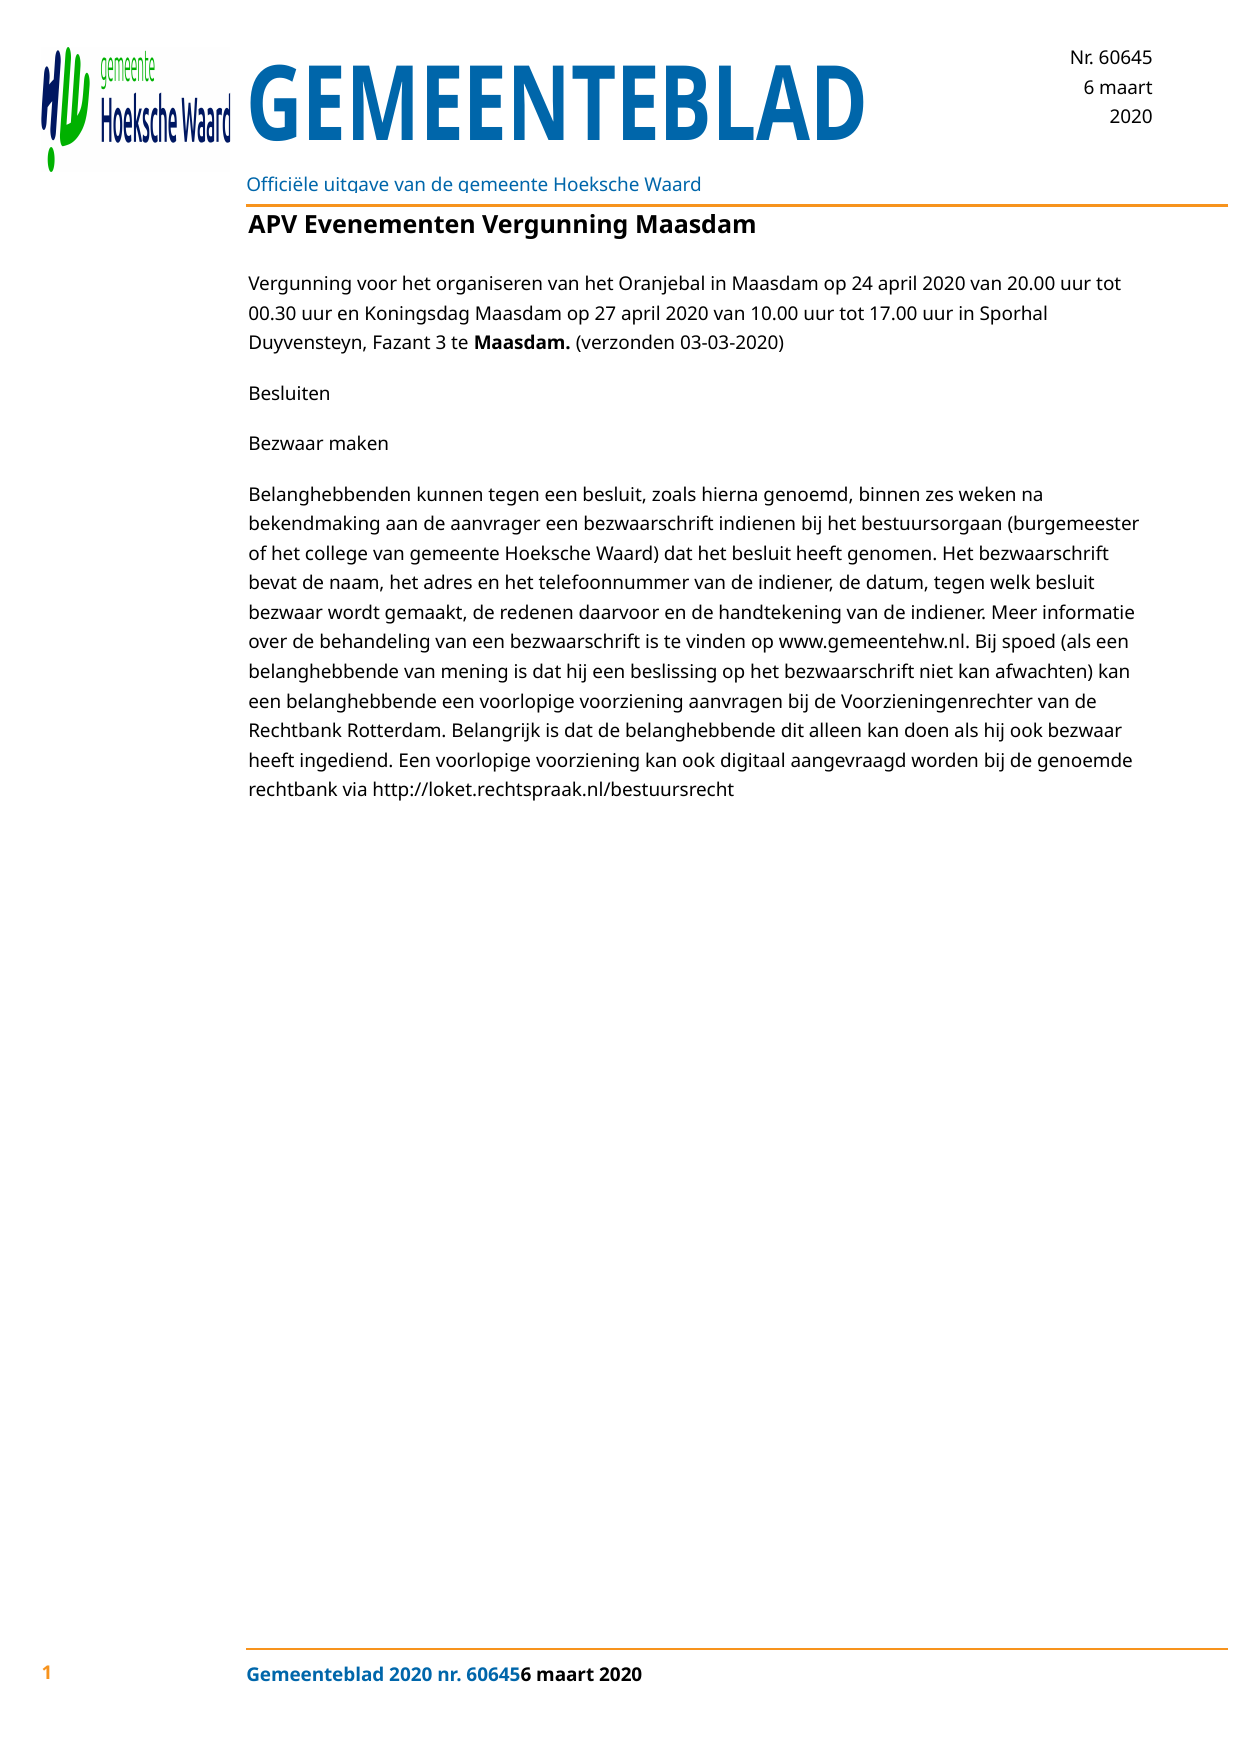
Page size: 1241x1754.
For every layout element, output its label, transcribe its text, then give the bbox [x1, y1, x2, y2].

picture [41, 47, 231, 172]
text Belanghebbenden kunnen tegen een besluit, zoals hierna genoemd, binnen zes weken na bekendmaking aan de aanvrager een bezwaarschrift indienen bij het bestuursorgaan (burgemeester of het college van gemeente Hoeksche Waard) dat het besluit heeft genomen. Het bezwaarschrift bevat de naam, het adres en het telefoonnummer van de indiener, de datum, tegen welk besluit bezwaar wordt gemaakt, de redenen daarvoor en de handtekening van de indiener. Meer informatie over de behandeling van een bezwaarschrift is te vinden op www.gemeentehw.nl. Bij spoed (als een belanghebbende van mening is dat hij een beslissing op het bezwaarschrift niet kan afwachten) kan een belanghebbende een voorlopige voorziening aanvragen bij de Voorzieningenrechter van de Rechtbank Rotterdam. Belangrijk is dat de belanghebbende dit alleen kan doen als hij ook bezwaar heeft ingediend. Een voorlopige voorziening kan ook digitaal aangevraagd worden bij de genoemde rechtbank via http://loket.rechtspraak.nl/bestuursrecht [248, 481, 1152, 802]
text Besluiten [248, 380, 1152, 406]
text APV Evenementen Vergunning Maasdam [248, 207, 1152, 241]
text Bezwaar maken [248, 430, 1152, 456]
text Vergunning voor het organiseren van het Oranjebal in Maasdam op 24 april 2020 van 20.00 uur tot 00.30 uur en Koningsdag Maasdam op 27 april 2020 van 10.00 uur tot 17.00 uur in Sporhal Duyvensteyn, Fazant 3 te Maasdam. (verzonden 03-03-2020) [248, 270, 1152, 355]
